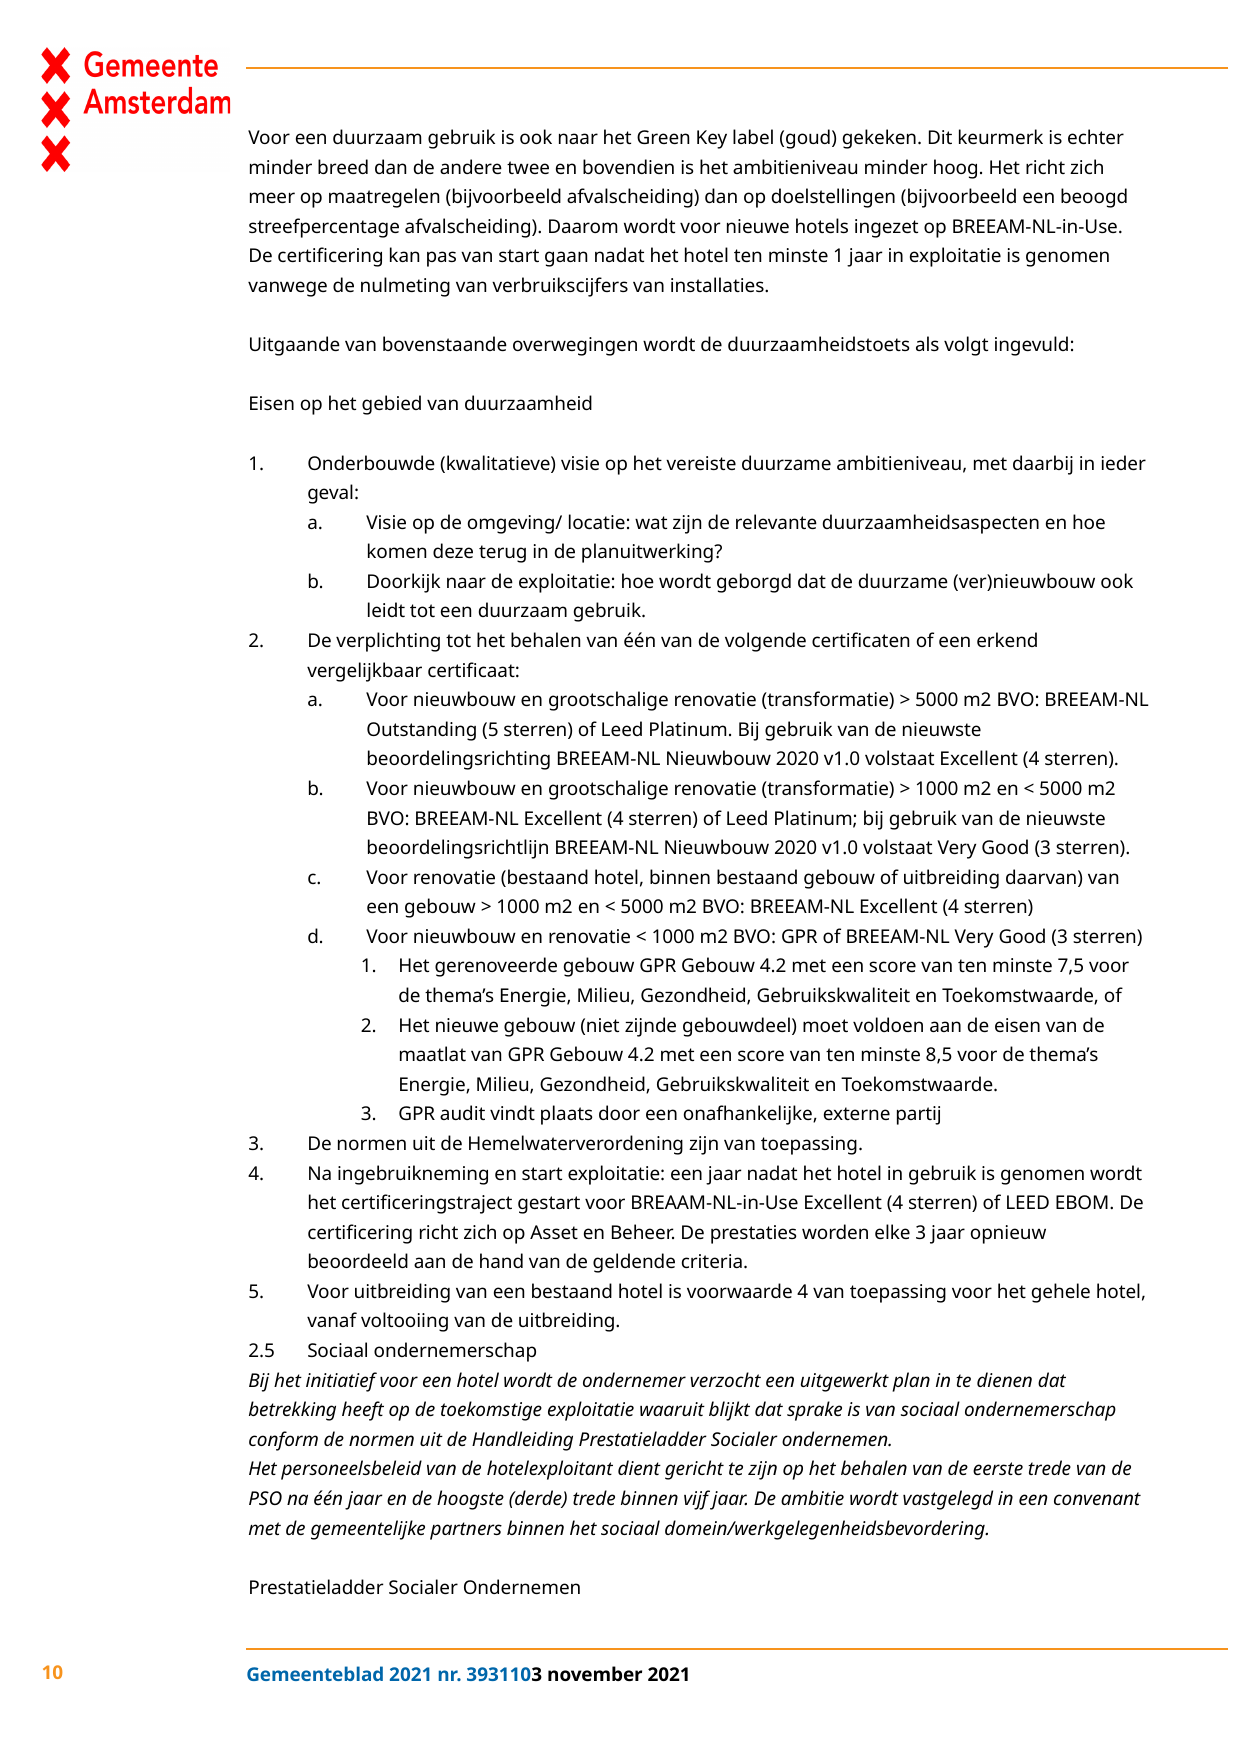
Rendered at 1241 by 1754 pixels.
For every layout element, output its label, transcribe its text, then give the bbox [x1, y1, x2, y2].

list Het nieuwe gebouw (niet zijnde gebouwdeel) moet voldoen aan de eisen van de maatlat van GPR Gebouw 4.2 met een score van ten minste 8,5 voor de thema’s Energie, Milieu, Gezondheid, Gebruikskwaliteit en Toekomstwaarde. [361, 1012, 1152, 1097]
list Sociaal ondernemerschap [248, 1337, 1152, 1363]
list Het gerenoveerde gebouw GPR Gebouw 4.2 met een score van ten minste 7,5 voor de thema’s Energie, Milieu, Gezondheid, Gebruikskwaliteit en Toekomstwaarde, of [361, 953, 1152, 1008]
list Voor nieuwbouw en renovatie < 1000 m2 BVO: GPR of BREEAM-NL Very Good (3 sterren) [307, 923, 1152, 949]
list Voor nieuwbouw en grootschalige renovatie (transformatie) > 5000 m2 BVO: BREEAM-NL Outstanding (5 sterren) of Leed Platinum. Bij gebruik van de nieuwste beoordelingsrichting BREEAM-NL Nieuwbouw 2020 v1.0 volstaat Excellent (4 sterren). [307, 686, 1152, 771]
text Voor een duurzaam gebruik is ook naar het Green Key label (goud) gekeken. Dit keurmerk is echter minder breed dan de andere twee en bovendien is het ambitieniveau minder hoog. Het richt zich meer op maatregelen (bijvoorbeeld afvalscheiding) dan op doelstellingen (bijvoorbeeld een beoogd streefpercentage afvalscheiding). Daarom wordt voor nieuwe hotels ingezet op BREEAM-NL-in-Use. De certificering kan pas van start gaan nadat het hotel ten minste 1 jaar in exploitatie is genomen vanwege de nulmeting van verbruikscijfers van installaties. [248, 124, 1152, 298]
list Doorkijk naar de exploitatie: hoe wordt geborgd dat de duurzame (ver)nieuwbouw ook leidt tot een duurzaam gebruik. [307, 568, 1152, 623]
list GPR audit vindt plaats door een onafhankelijke, externe partij [361, 1101, 1152, 1126]
list De normen uit de Hemelwaterverordening zijn van toepassing. [248, 1130, 1152, 1156]
picture [41, 47, 231, 172]
text Prestatieladder Socialer Ondernemen [248, 1574, 1152, 1600]
list Voor uitbreiding van een bestaand hotel is voorwaarde 4 van toepassing voor het gehele hotel, vanaf voltooiing van de uitbreiding. [248, 1278, 1152, 1333]
text Eisen op het gebied van duurzaamheid [248, 391, 1152, 416]
text Het personeelsbeleid van de hotelexploitant dient gericht te zijn op het behalen van de eerste trede van de PSO na één jaar en de hoogste (derde) trede binnen vijf jaar. De ambitie wordt vastgelegd in een convenant met de gemeentelijke partners binnen het sociaal domein/werkgelegenheidsbevordering. [248, 1456, 1152, 1541]
list Visie op de omgeving/ locatie: wat zijn de relevante duurzaamheidsaspecten en hoe komen deze terug in de planuitwerking? [307, 509, 1152, 564]
list Na ingebruikneming en start exploitatie: een jaar nadat het hotel in gebruik is genomen wordt het certificeringstraject gestart voor BREAAM-NL-in-Use Excellent (4 sterren) of LEED EBOM. De certificering richt zich op Asset en Beheer. De prestaties worden elke 3 jaar opnieuw beoordeeld aan de hand van de geldende criteria. [248, 1160, 1152, 1274]
list Voor renovatie (bestaand hotel, binnen bestaand gebouw of uitbreiding daarvan) van een gebouw > 1000 m2 en < 5000 m2 BVO: BREEAM-NL Excellent (4 sterren) [307, 864, 1152, 919]
text Bij het initiatief voor een hotel wordt de ondernemer verzocht een uitgewerkt plan in te dienen dat betrekking heeft op de toekomstige exploitatie waaruit blijkt dat sprake is van sociaal ondernemerschap conform de normen uit de Handleiding Prestatieladder Socialer ondernemen. [248, 1367, 1152, 1452]
text Uitgaande van bovenstaande overwegingen wordt de duurzaamheidstoets als volgt ingevuld: [248, 331, 1152, 357]
list Voor nieuwbouw en grootschalige renovatie (transformatie) > 1000 m2 en < 5000 m2 BVO: BREEAM-NL Excellent (4 sterren) of Leed Platinum; bij gebruik van de nieuwste beoordelingsrichtlijn BREEAM-NL Nieuwbouw 2020 v1.0 volstaat Very Good (3 sterren). [307, 775, 1152, 860]
list Onderbouwde (kwalitatieve) visie op het vereiste duurzame ambitieniveau, met daarbij in ieder geval: [248, 450, 1152, 505]
list De verplichting tot het behalen van één van de volgende certificaten of een erkend vergelijkbaar certificaat: [248, 627, 1152, 683]
